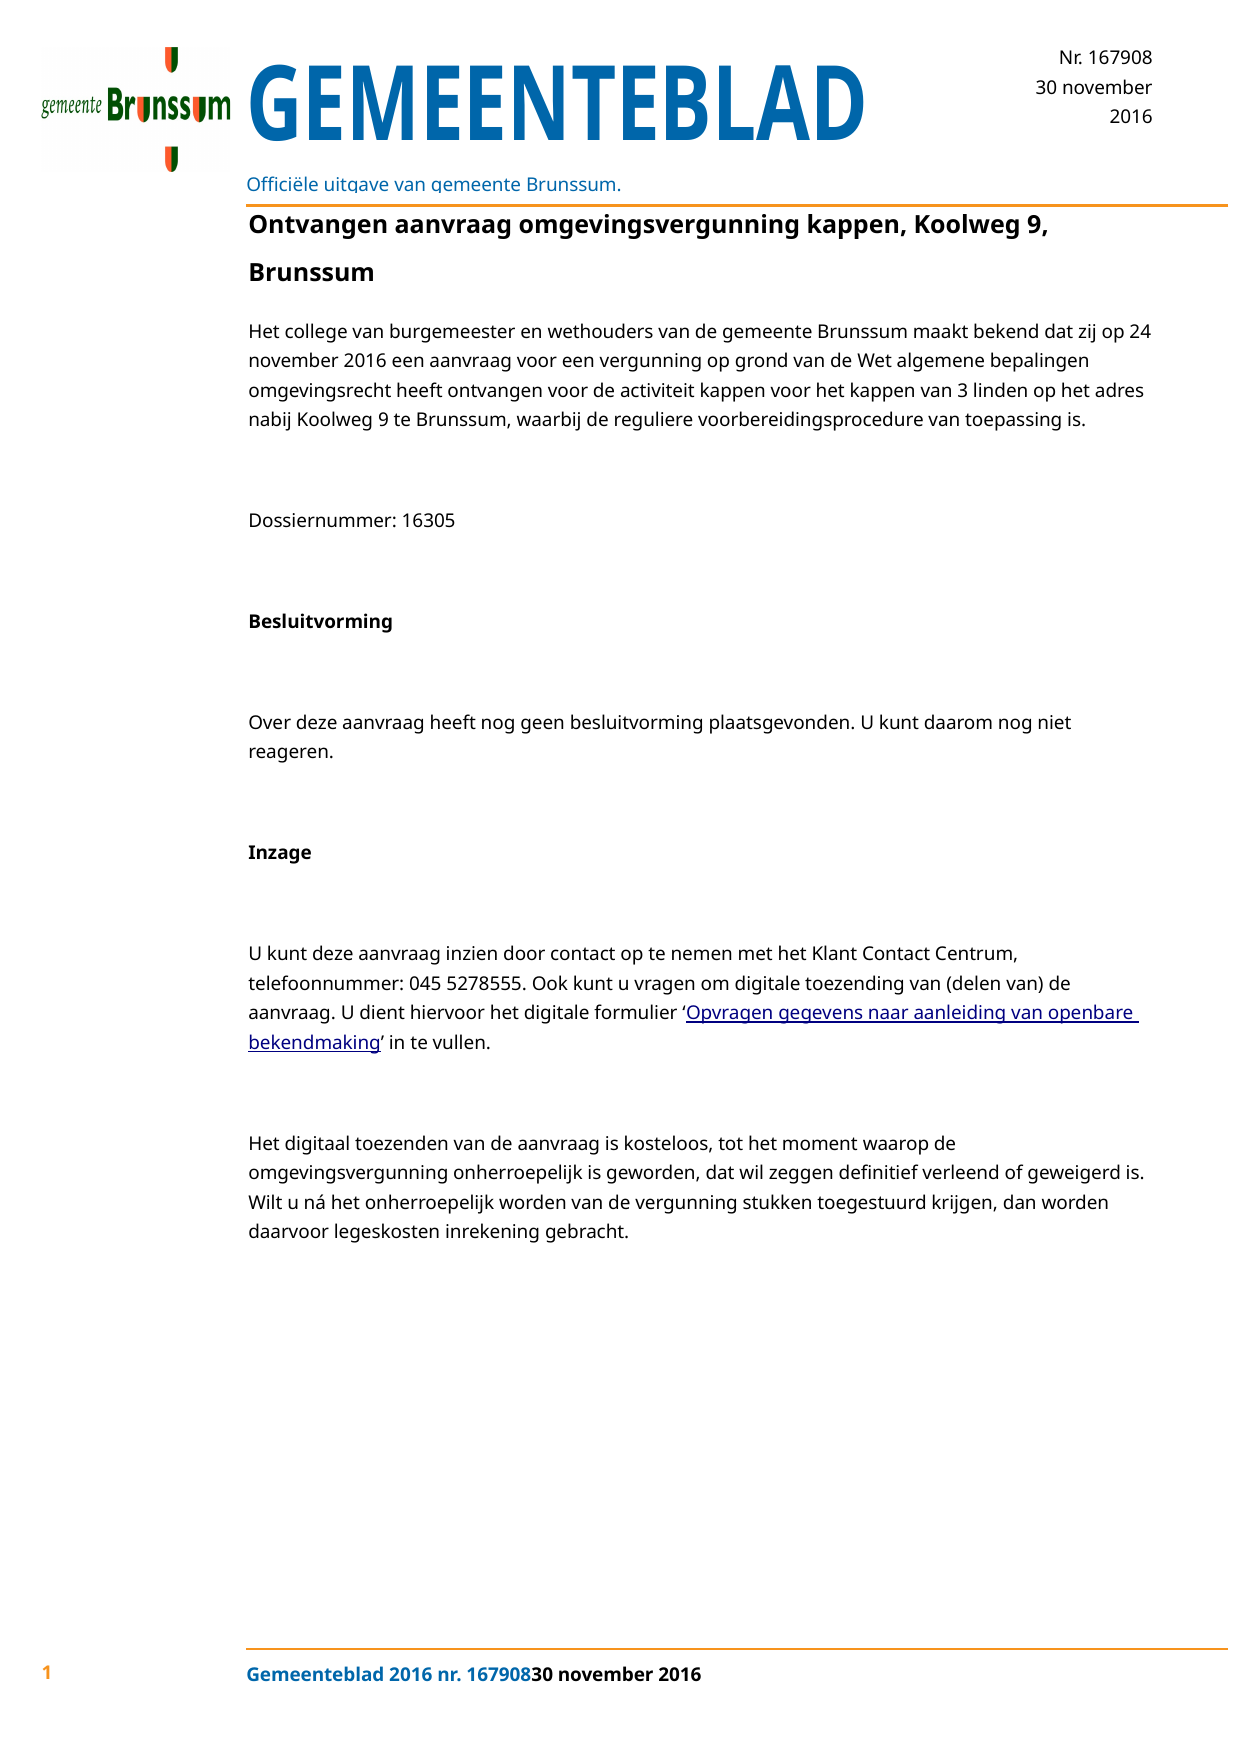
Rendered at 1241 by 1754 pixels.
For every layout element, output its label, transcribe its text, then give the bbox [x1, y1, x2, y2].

text Besluitvorming [248, 608, 1152, 634]
text Inzage [248, 839, 1152, 865]
text Ontvangen aanvraag omgevingsvergunning kappen, Koolweg 9, Brunssum [248, 207, 1152, 288]
text Het college van burgemeester en wethouders van de gemeente Brunssum maakt bekend dat zij op 24 november 2016 een aanvraag voor een vergunning op grond van de Wet algemene bepalingen omgevingsrecht heeft ontvangen voor de activiteit kappen voor het kappen van 3 linden op het adres nabij Koolweg 9 te Brunssum, waarbij de reguliere voorbereidingsprocedure van toepassing is. [248, 318, 1152, 432]
text Over deze aanvraag heeft nog geen besluitvorming plaatsgevonden. U kunt daarom nog niet reageren. [248, 709, 1152, 764]
text Dossiernummer: 16305 [248, 507, 1152, 533]
text Het digitaal toezenden van de aanvraag is kosteloos, tot het moment waarop de omgevingsvergunning onherroepelijk is geworden, dat wil zeggen definitief verleend of geweigerd is. Wilt u ná het onherroepelijk worden van de vergunning stukken toegestuurd krijgen, dan worden daarvoor legeskosten inrekening gebracht. [248, 1130, 1152, 1244]
text U kunt deze aanvraag inzien door contact op te nemen met het Klant Contact Centrum, telefoonnummer: 045 5278555. Ook kunt u vragen om digitale toezending van (delen van) de aanvraag. U dient hiervoor het digitale formulier ‘Opvragen gegevens naar aanleiding van openbare bekendmaking’ in te vullen. [248, 940, 1152, 1055]
picture [41, 47, 231, 172]
